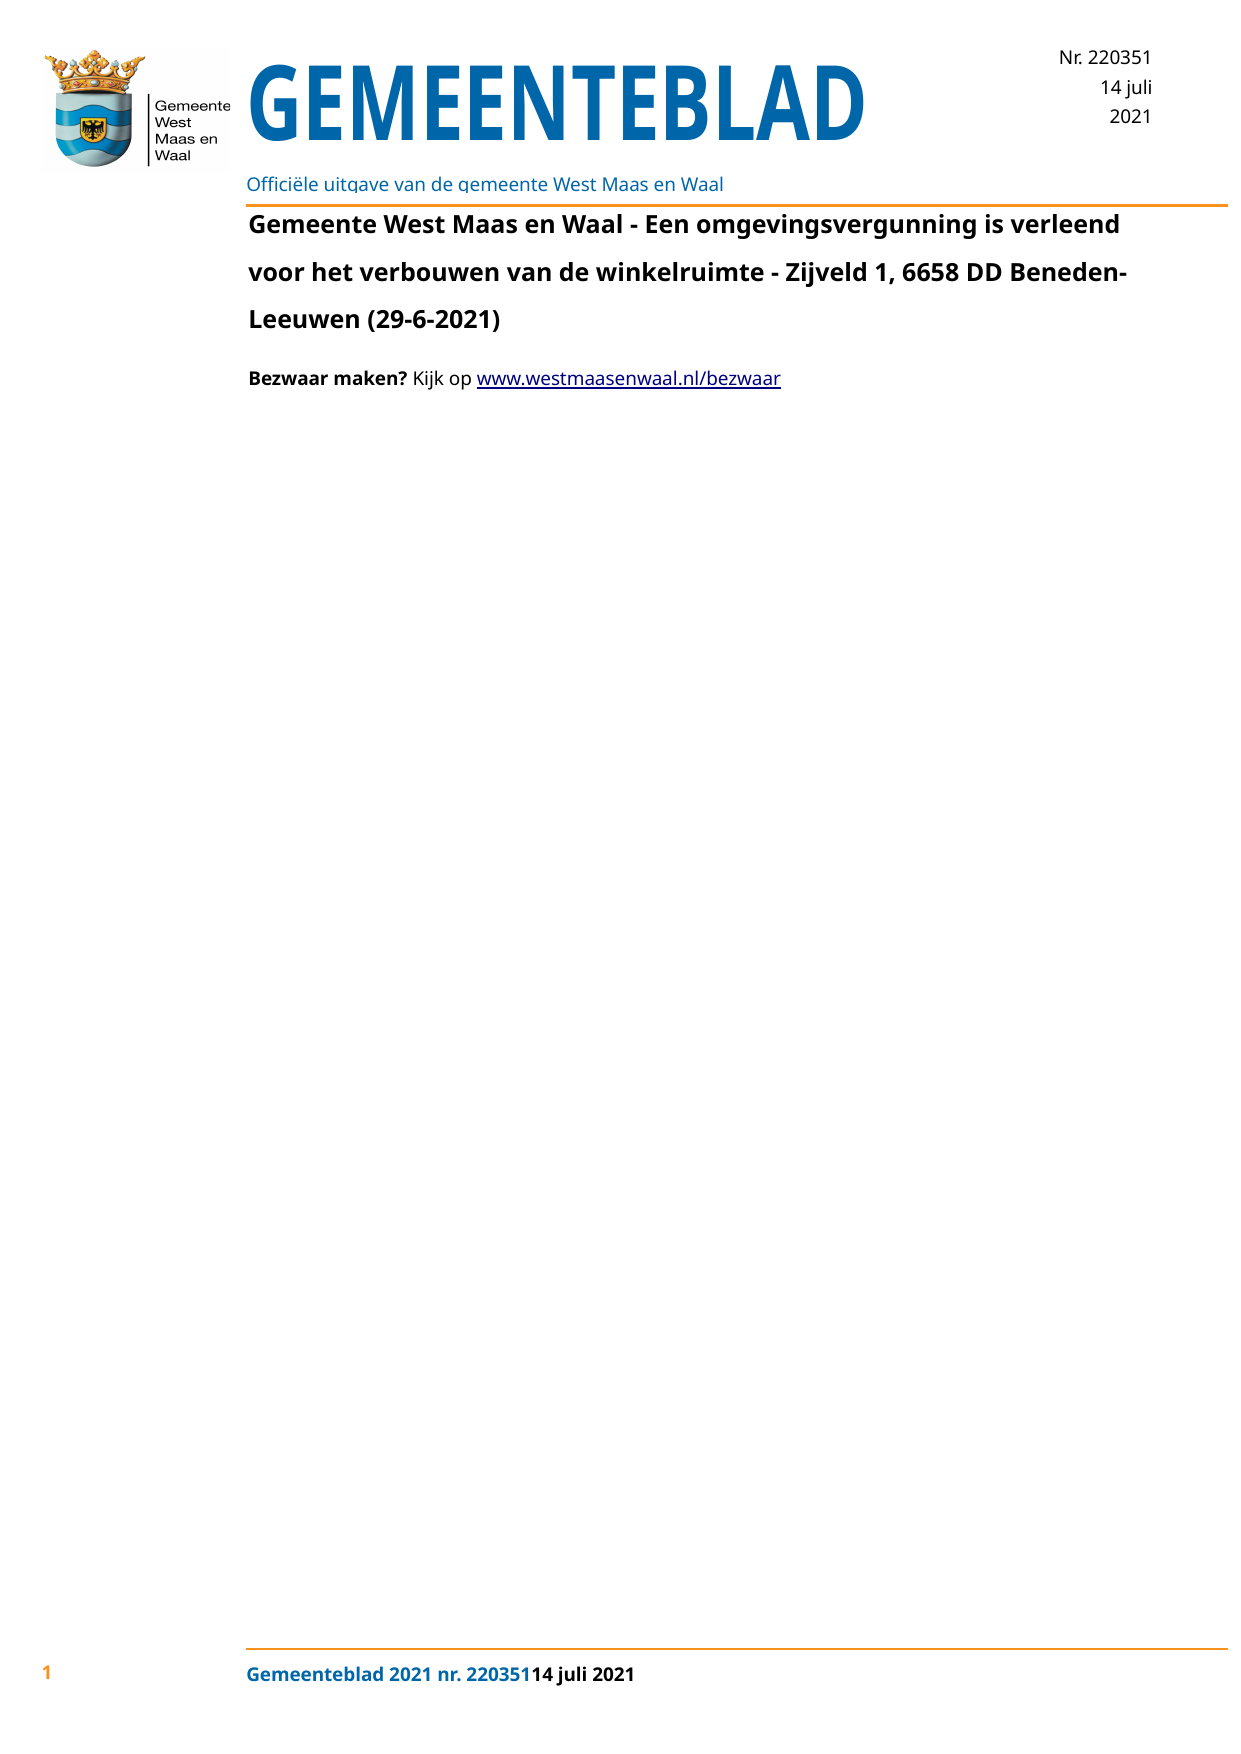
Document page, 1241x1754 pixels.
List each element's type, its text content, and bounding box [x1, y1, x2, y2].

text Gemeente West Maas en Waal - Een omgevingsvergunning is verleend voor het verbouwen van de winkelruimte - Zijveld 1, 6658 DD Beneden-Leeuwen (29-6-2021) [248, 207, 1152, 336]
picture [41, 47, 231, 172]
text Bezwaar maken? Kijk op www.westmaasenwaal.nl/bezwaar [248, 366, 1152, 391]
